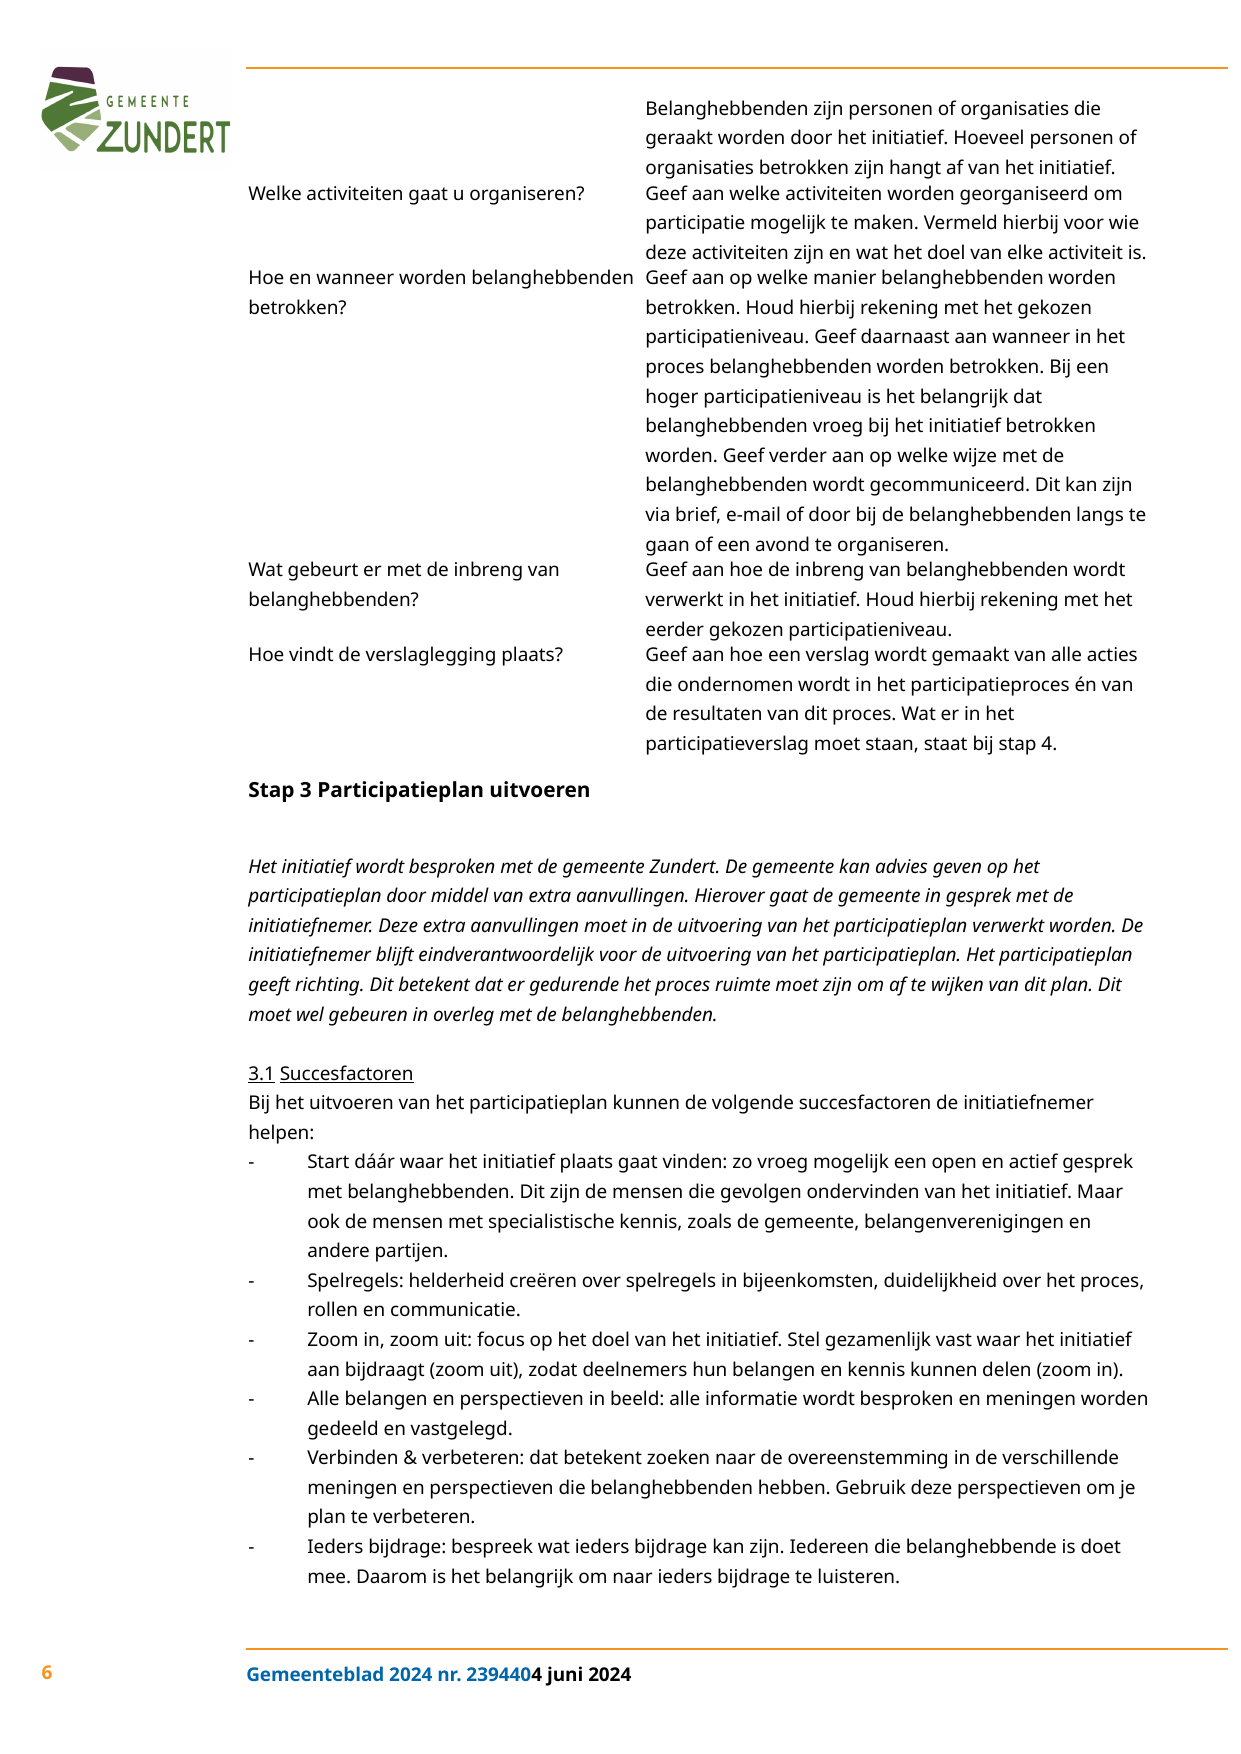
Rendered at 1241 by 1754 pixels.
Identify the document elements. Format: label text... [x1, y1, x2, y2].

list Verbinden & verbeteren: dat betekent zoeken naar de overeenstemming in de verschillende meningen en perspectieven die belanghebbenden hebben. Gebruik deze perspectieven om je plan te verbeteren. [248, 1444, 1152, 1529]
text 3.1 Succesfactoren [248, 1060, 1152, 1086]
table_cell Geef aan welke activiteiten worden georganiseerd om participatie mogelijk te maken. Vermeld hierbij voor wie deze activiteiten zijn en wat het doel van elke activiteit is. [645, 180, 1152, 264]
picture [41, 47, 231, 172]
table_cell Welke activiteiten gaat u organiseren? [248, 180, 645, 264]
text Bij het uitvoeren van het participatieplan kunnen de volgende succesfactoren de initiatiefnemer helpen: [248, 1089, 1152, 1145]
table_cell Geef aan op welke manier belanghebbenden worden betrokken. Houd hierbij rekening met het gekozen participatieniveau. Geef daarnaast aan wanneer in het proces belanghebbenden worden betrokken. Bij een hoger participatieniveau is het belangrijk dat belanghebbenden vroeg bij het initiatief betrokken worden. Geef verder aan op welke wijze met de belanghebbenden wordt gecommuniceerd. Dit kan zijn via brief, e-mail of door bij de belanghebbenden langs te gaan of een avond te organiseren. [645, 265, 1152, 557]
table_cell Geef aan hoe een verslag wordt gemaakt van alle acties die ondernomen wordt in het participatieproces én van de resultaten van dit proces. Wat er in het participatieverslag moet staan, staat bij stap 4. [645, 641, 1152, 756]
list Ieders bijdrage: bespreek wat ieders bijdrage kan zijn. Iedereen die belanghebbende is doet mee. Daarom is het belangrijk om naar ieders bijdrage te luisteren. [248, 1533, 1152, 1589]
text Het initiatief wordt besproken met de gemeente Zundert. De gemeente kan advies geven op het participatieplan door middel van extra aanvullingen. Hierover gaat de gemeente in gesprek met de initiatiefnemer. Deze extra aanvullingen moet in de uitvoering van het participatieplan verwerkt worden. De initiatiefnemer blijft eindverantwoordelijk voor de uitvoering van het participatieplan. Het participatieplan geeft richting. Dit betekent dat er gedurende het proces ruimte moet zijn om af te wijken van dit plan. Dit moet wel gebeuren in overleg met de belanghebbenden. [248, 853, 1152, 1027]
table_cell Wat gebeurt er met de inbreng van belanghebbenden? [248, 557, 645, 641]
table_cell Belanghebbenden zijn personen of organisaties die geraakt worden door het initiatief. Hoeveel personen of organisaties betrokken zijn hangt af van het initiatief. [645, 95, 1152, 180]
text Stap 3 Participatieplan uitvoeren [248, 775, 1152, 804]
table_cell [248, 95, 645, 180]
table_cell Hoe en wanneer worden belanghebbenden betrokken? [248, 265, 645, 557]
list Start dáár waar het initiatief plaats gaat vinden: zo vroeg mogelijk een open en actief gesprek met belanghebbenden. Dit zijn de mensen die gevolgen ondervinden van het initiatief. Maar ook de mensen met specialistische kennis, zoals de gemeente, belangenverenigingen en andere partijen. [248, 1149, 1152, 1263]
table_cell Geef aan hoe de inbreng van belanghebbenden wordt verwerkt in het initiatief. Houd hierbij rekening met het eerder gekozen participatieniveau. [645, 557, 1152, 641]
table_cell Hoe vindt de verslaglegging plaats? [248, 641, 645, 756]
list Spelregels: helderheid creëren over spelregels in bijeenkomsten, duidelijkheid over het proces, rollen en communicatie. [248, 1267, 1152, 1322]
list Alle belangen en perspectieven in beeld: alle informatie wordt besproken en meningen worden gedeeld en vastgelegd. [248, 1385, 1152, 1441]
list Zoom in, zoom uit: focus op het doel van het initiatief. Stel gezamenlijk vast waar het initiatief aan bijdraagt (zoom uit), zodat deelnemers hun belangen en kennis kunnen delen (zoom in). [248, 1326, 1152, 1382]
